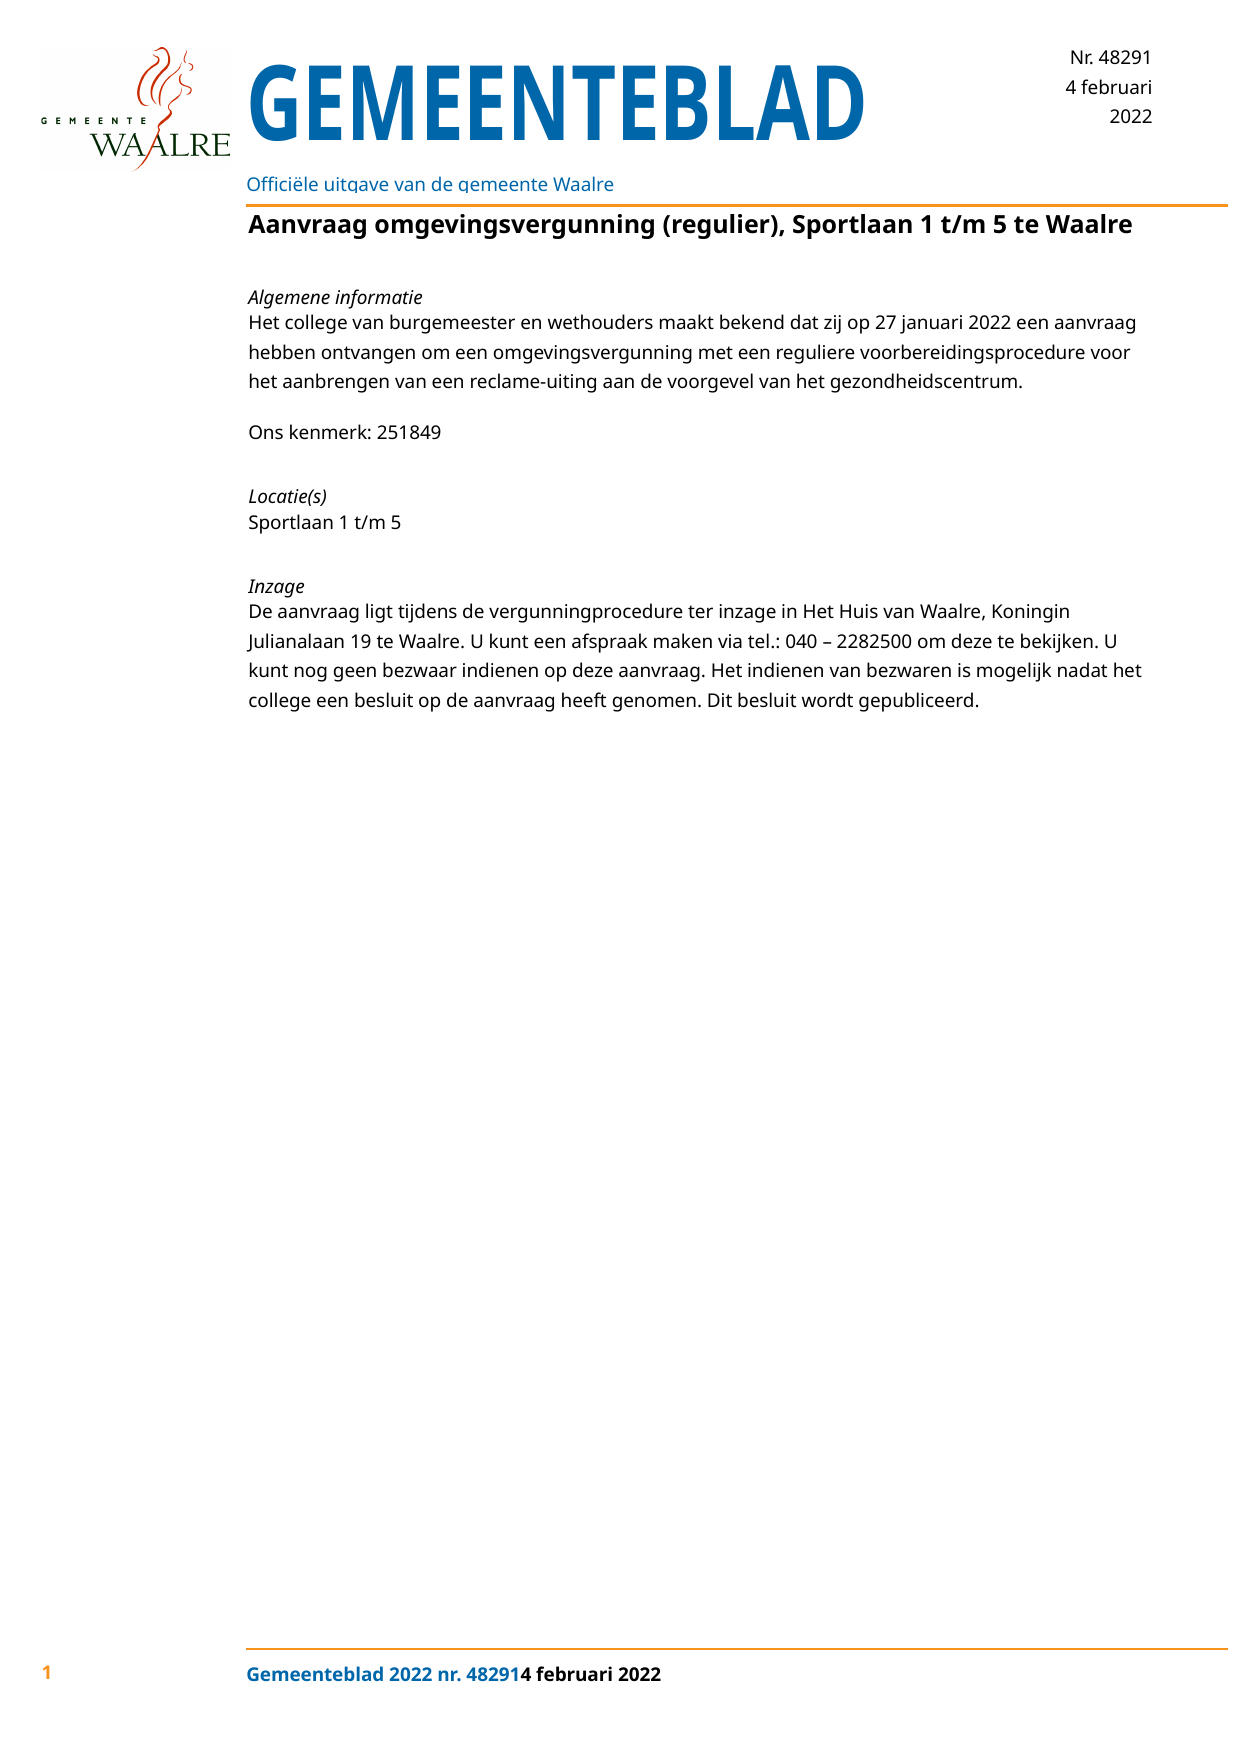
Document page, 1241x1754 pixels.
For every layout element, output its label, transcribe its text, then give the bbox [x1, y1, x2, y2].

picture [41, 47, 231, 172]
text Algemene informatie [248, 284, 1152, 309]
text Sportlaan 1 t/m 5 [248, 509, 1152, 534]
text Locatie(s) [248, 483, 1152, 509]
text De aanvraag ligt tijdens de vergunningprocedure ter inzage in Het Huis van Waalre, Koningin Julianalaan 19 te Waalre. U kunt een afspraak maken via tel.: 040 – 2282500 om deze te bekijken. U kunt nog geen bezwaar indienen op deze aanvraag. Het indienen van bezwaren is mogelijk nadat het college een besluit op de aanvraag heeft genomen. Dit besluit wordt gepubliceerd. [248, 598, 1152, 713]
text Inzage [248, 573, 1152, 598]
text Het college van burgemeester en wethouders maakt bekend dat zij op 27 januari 2022 een aanvraag hebben ontvangen om een omgevingsvergunning met een reguliere voorbereidingsprocedure voor het aanbrengen van een reclame-uiting aan de voorgevel van het gezondheidscentrum. [248, 309, 1152, 394]
text Ons kenmerk: 251849 [248, 419, 1152, 445]
text Aanvraag omgevingsvergunning (regulier), Sportlaan 1 t/m 5 te Waalre [248, 207, 1152, 241]
